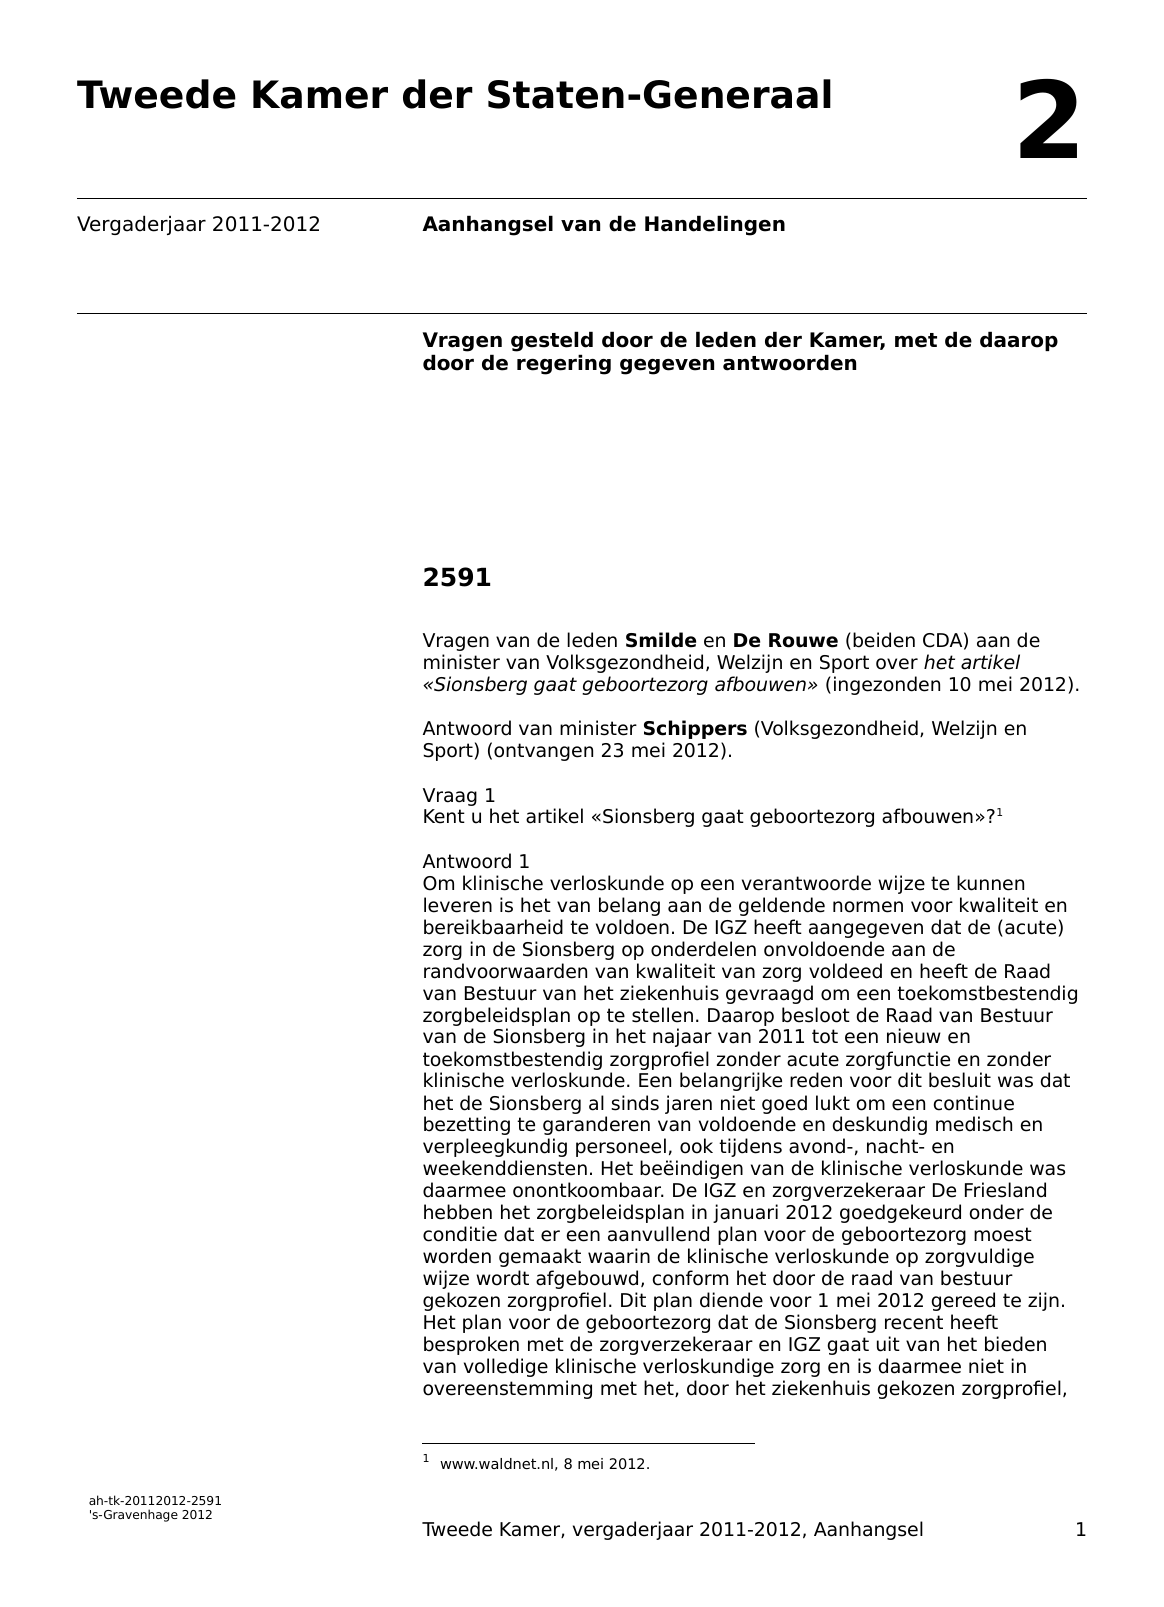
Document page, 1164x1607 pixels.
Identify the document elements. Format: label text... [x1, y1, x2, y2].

table_header 2 [886, 59, 1087, 198]
text www.waldnet.nl, 8 mei 2012. [422, 1452, 1087, 1474]
table_cell [77, 314, 422, 375]
text Vragen van de leden Smilde en De Rouwe (beiden CDA) aan de minister van Volksgezondheid, Welzijn en Sport over het artikel «Sionsberg gaat geboortezorg afbouwen» (ingezonden 10 mei 2012). [422, 630, 1087, 696]
text 's-Gravenhage 2012 [88, 1508, 323, 1522]
table_cell Aanhangsel van de Handelingen [422, 199, 1087, 313]
text Vraag 1 [422, 784, 1087, 806]
text Antwoord 1 [422, 851, 1087, 873]
text Kent u het artikel «Sionsberg gaat geboortezorg afbouwen»? [422, 806, 1087, 828]
table_cell Vergaderjaar 2011-2012 [77, 199, 422, 313]
table_cell Vragen gesteld door de leden der Kamer, met de daarop door de regering gegeven antwoorden [422, 314, 1087, 375]
text Om klinische verloskunde op een verantwoorde wijze te kunnen leveren is het van belang aan de geldende normen voor kwaliteit en bereikbaarheid te voldoen. De IGZ heeft aangegeven dat de (acute) zorg in de Sionsberg op onderdelen onvoldoende aan de randvoorwaarden van kwaliteit van zorg voldeed en heeft de Raad van Bestuur van het ziekenhuis gevraagd om een toekomstbestendig zorgbeleidsplan op te stellen. Daarop besloot de Raad van Bestuur van de Sionsberg in het najaar van 2011 tot een nieuw en toekomstbestendig zorgprofiel zonder acute zorgfunctie en zonder klinische verloskunde. Een belangrijke reden voor dit besluit was dat het de Sionsberg al sinds jaren niet goed lukt om een continue bezetting te garanderen van voldoende en deskundig medisch en verpleegkundig personeel, ook tijdens avond-, nacht- en weekenddiensten. Het beëindigen van de klinische verloskunde was daarmee onontkoombaar. De IGZ en zorgverzekeraar De Friesland hebben het zorgbeleidsplan in januari 2012 goedgekeurd onder de conditie dat er een aanvullend plan voor de geboortezorg moest worden gemaakt waarin de klinische verloskunde op zorgvuldige wijze wordt afgebouwd, conform het door de raad van bestuur gekozen zorgprofiel. Dit plan diende voor 1 mei 2012 gereed te zijn. Het plan voor de geboortezorg dat de Sionsberg recent heeft besproken met de zorgverzekeraar en IGZ gaat uit van het bieden van volledige klinische verloskundige zorg en is daarmee niet in overeenstemming met het, door het ziekenhuis gekozen zorgprofiel, [422, 873, 1087, 1400]
text 2591 [422, 563, 1087, 592]
table_header Tweede Kamer der Staten-Generaal [77, 59, 886, 198]
text ah-tk-20112012-2591 [88, 1494, 323, 1508]
text Antwoord van minister Schippers (Volksgezondheid, Welzijn en Sport) (ontvangen 23 mei 2012). [422, 718, 1087, 762]
